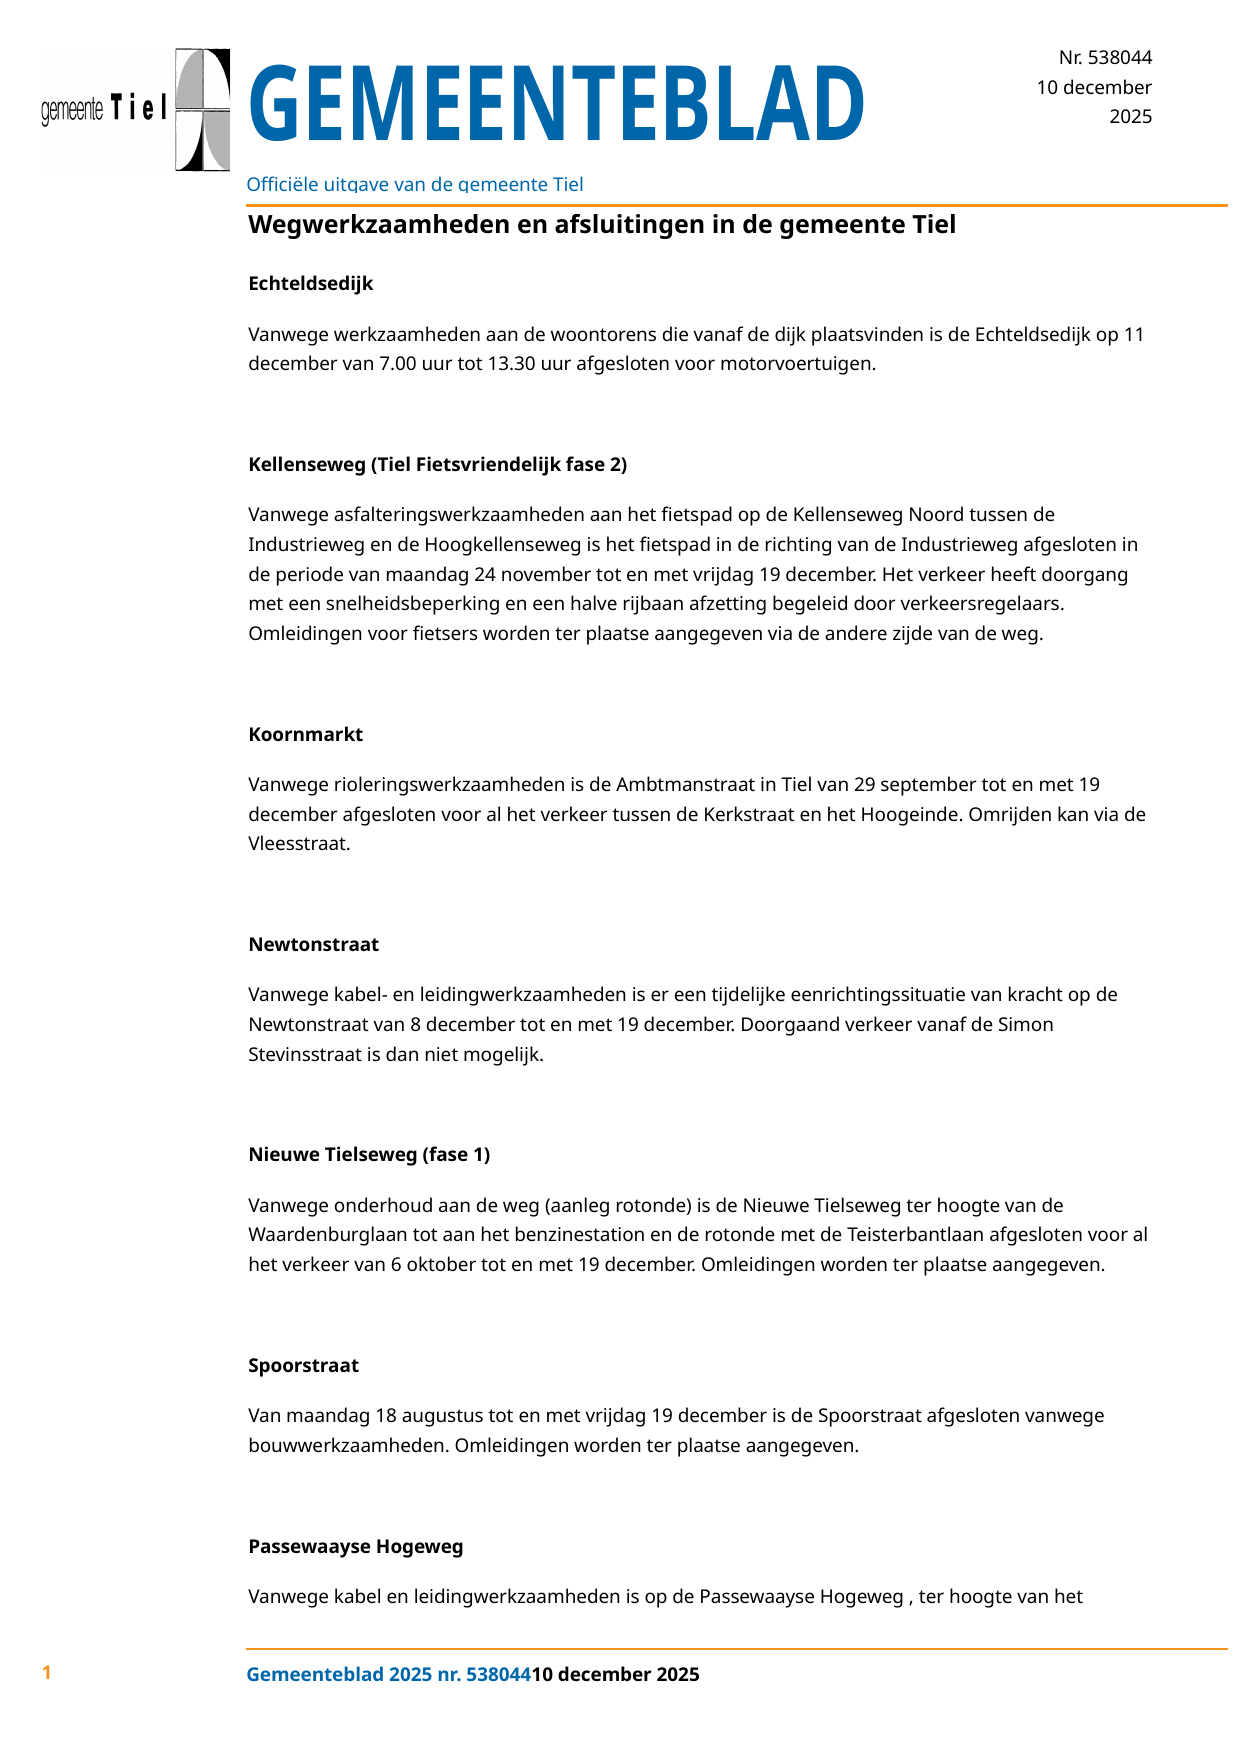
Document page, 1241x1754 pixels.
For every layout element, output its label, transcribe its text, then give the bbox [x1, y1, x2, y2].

text Wegwerkzaamheden en afsluitingen in de gemeente Tiel [248, 207, 1152, 241]
text Koornmarkt [248, 721, 1152, 746]
picture [41, 47, 231, 172]
text Nieuwe Tielseweg (fase 1) [248, 1142, 1152, 1167]
text Spoorstraat [248, 1352, 1152, 1378]
text Van maandag 18 augustus tot en met vrijdag 19 december is de Spoorstraat afgesloten vanwege bouwwerkzaamheden. Omleidingen worden ter plaatse aangegeven. [248, 1402, 1152, 1458]
text Vanwege rioleringswerkzaamheden is de Ambtmanstraat in Tiel van 29 september tot en met 19 december afgesloten voor al het verkeer tussen de Kerkstraat en het Hoogeinde. Omrijden kan via de Vleesstraat. [248, 771, 1152, 856]
text Echteldsedijk [248, 270, 1152, 296]
text Vanwege werkzaamheden aan de woontorens die vanaf de dijk plaatsvinden is de Echteldsedijk op 11 december van 7.00 uur tot 13.30 uur afgesloten voor motorvoertuigen. [248, 321, 1152, 376]
text Vanwege asfalteringswerkzaamheden aan het fietspad op de Kellenseweg Noord tussen de Industrieweg en de Hoogkellenseweg is het fietspad in de richting van de Industrieweg afgesloten in de periode van maandag 24 november tot en met vrijdag 19 december. Het verkeer heeft doorgang met een snelheidsbeperking en een halve rijbaan afzetting begeleid door verkeersregelaars. Omleidingen voor fietsers worden ter plaatse aangegeven via de andere zijde van de weg. [248, 502, 1152, 646]
text Vanwege kabel- en leidingwerkzaamheden is er een tijdelijke eenrichtingssituatie van kracht op de Newtonstraat van 8 december tot en met 19 december. Doorgaand verkeer vanaf de Simon Stevinsstraat is dan niet mogelijk. [248, 982, 1152, 1066]
text Newtonstraat [248, 931, 1152, 957]
text Kellenseweg (Tiel Fietsvriendelijk fase 2) [248, 451, 1152, 477]
text Passewaayse Hogeweg [248, 1533, 1152, 1558]
text Vanwege onderhoud aan de weg (aanleg rotonde) is de Nieuwe Tielseweg ter hoogte van de Waardenburglaan tot aan het benzinestation en de rotonde met de Teisterbantlaan afgesloten voor al het verkeer van 6 oktober tot en met 19 december. Omleidingen worden ter plaatse aangegeven. [248, 1192, 1152, 1277]
text Vanwege kabel en leidingwerkzaamheden is op de Passewaayse Hogeweg , ter hoogte van het [248, 1583, 1152, 1609]
